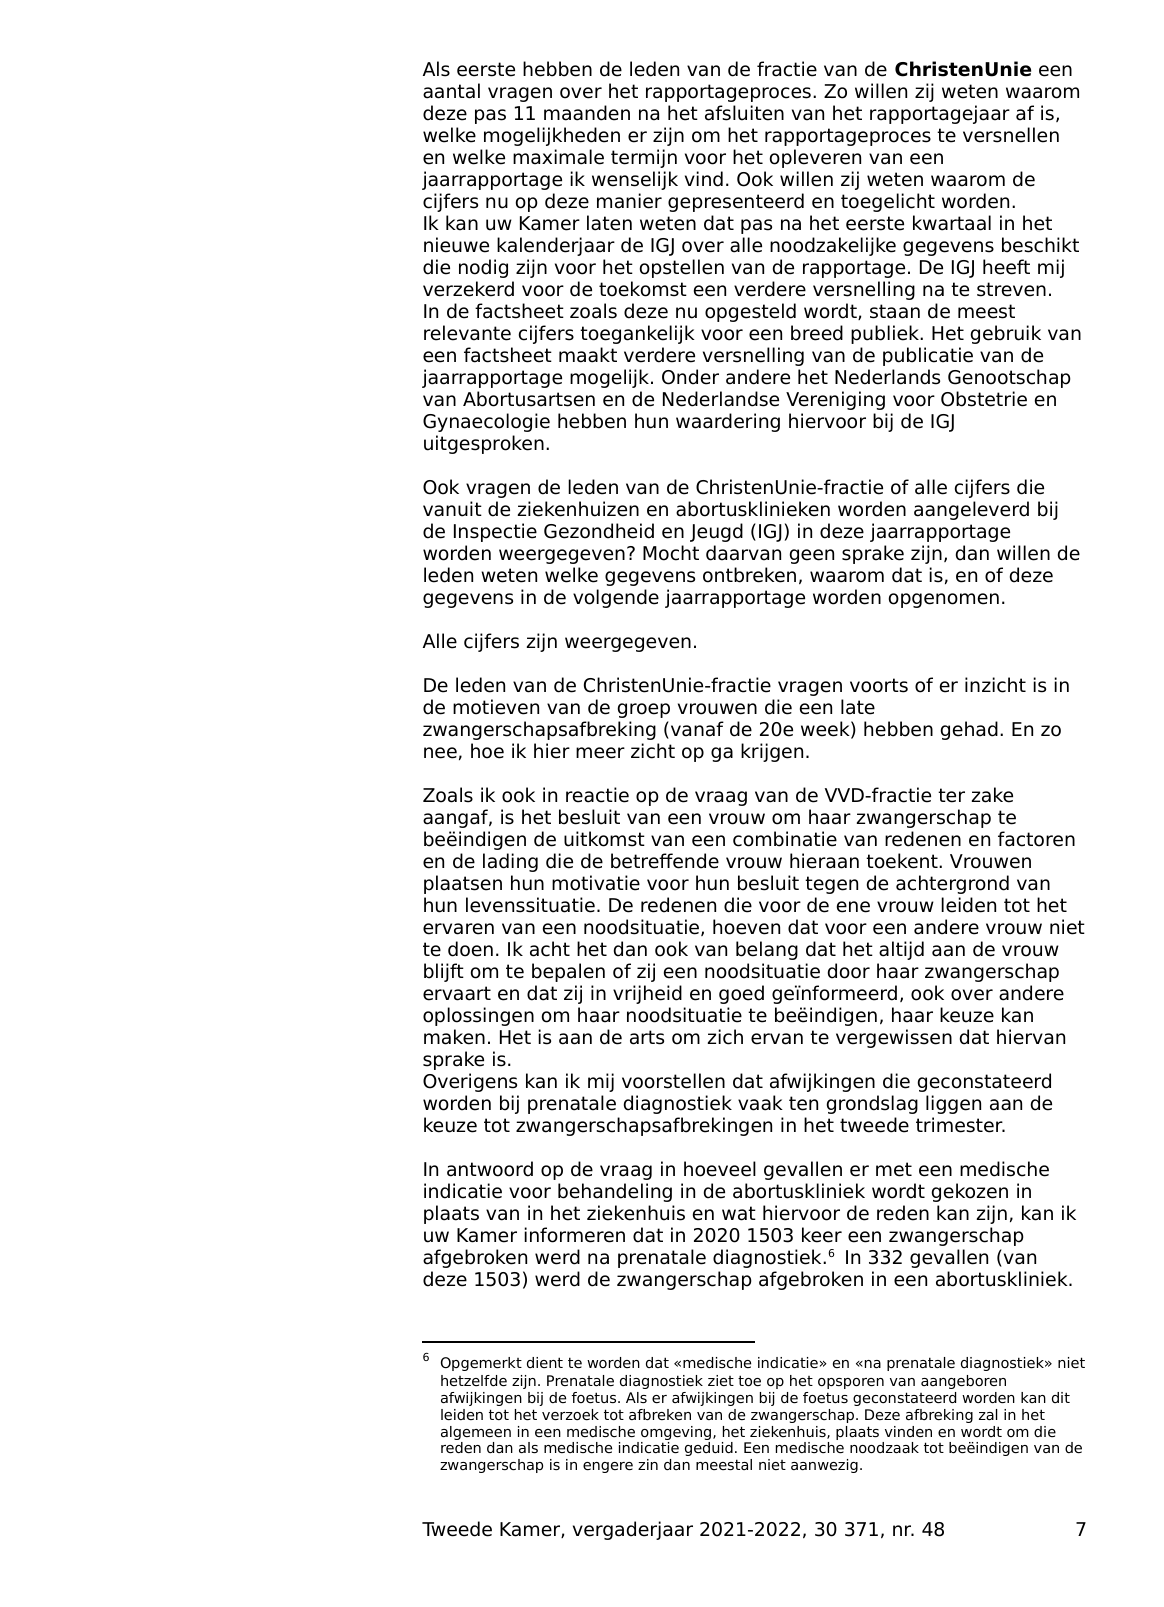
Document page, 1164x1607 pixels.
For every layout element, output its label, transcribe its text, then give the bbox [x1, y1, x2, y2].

text Alle cijfers zijn weergegeven. [422, 631, 1087, 653]
text Opgemerkt dient te worden dat «medische indicatie» en «na prenatale diagnostiek» niet hetzelfde zijn. Prenatale diagnostiek ziet toe op het opsporen van aangeboren afwijkingen bij de foetus. Als er afwijkingen bij de foetus geconstateerd worden kan dit leiden tot het verzoek tot afbreken van de zwangerschap. Deze afbreking zal in het algemeen in een medische omgeving, het ziekenhuis, plaats vinden en wordt om die reden dan als medische indicatie geduid. Een medische noodzaak tot beëindigen van de zwangerschap is in engere zin dan meestal niet aanwezig. [422, 1351, 1087, 1474]
text Zoals ik ook in reactie op de vraag van de VVD-fractie ter zake aangaf, is het besluit van een vrouw om haar zwangerschap te beëindigen de uitkomst van een combinatie van redenen en factoren en de lading die de betreffende vrouw hieraan toekent. Vrouwen plaatsen hun motivatie voor hun besluit tegen de achtergrond van hun levenssituatie. De redenen die voor de ene vrouw leiden tot het ervaren van een noodsituatie, hoeven dat voor een andere vrouw niet te doen. Ik acht het dan ook van belang dat het altijd aan de vrouw blijft om te bepalen of zij een noodsituatie door haar zwangerschap ervaart en dat zij in vrijheid en goed geïnformeerd, ook over andere oplossingen om haar noodsituatie te beëindigen, haar keuze kan maken. Het is aan de arts om zich ervan te vergewissen dat hiervan sprake is. [422, 785, 1087, 1071]
text Ik kan uw Kamer laten weten dat pas na het eerste kwartaal in het nieuwe kalenderjaar de IGJ over alle noodzakelijke gegevens beschikt die nodig zijn voor het opstellen van de rapportage. De IGJ heeft mij verzekerd voor de toekomst een verdere versnelling na te streven. [422, 213, 1087, 301]
text Als eerste hebben de leden van de fractie van de ChristenUnie een aantal vragen over het rapportageproces. Zo willen zij weten waarom deze pas 11 maanden na het afsluiten van het rapportagejaar af is, welke mogelijkheden er zijn om het rapportageproces te versnellen en welke maximale termijn voor het opleveren van een jaarrapportage ik wenselijk vind. Ook willen zij weten waarom de cijfers nu op deze manier gepresenteerd en toegelicht worden. [422, 59, 1087, 213]
text In antwoord op de vraag in hoeveel gevallen er met een medische indicatie voor behandeling in de abortuskliniek wordt gekozen in plaats van in het ziekenhuis en wat hiervoor de reden kan zijn, kan ik uw Kamer informeren dat in 2020 1503 keer een zwangerschap afgebroken werd na prenatale diagnostiek. In 332 gevallen (van deze 1503) werd de zwangerschap afgebroken in een abortuskliniek. [422, 1159, 1087, 1291]
text Ook vragen de leden van de ChristenUnie-fractie of alle cijfers die vanuit de ziekenhuizen en abortusklinieken worden aangeleverd bij de Inspectie Gezondheid en Jeugd (IGJ) in deze jaarrapportage worden weergegeven? Mocht daarvan geen sprake zijn, dan willen de leden weten welke gegevens ontbreken, waarom dat is, en of deze gegevens in de volgende jaarrapportage worden opgenomen. [422, 477, 1087, 609]
text Overigens kan ik mij voorstellen dat afwijkingen die geconstateerd worden bij prenatale diagnostiek vaak ten grondslag liggen aan de keuze tot zwangerschapsafbrekingen in het tweede trimester. [422, 1071, 1087, 1137]
text In de factsheet zoals deze nu opgesteld wordt, staan de meest relevante cijfers toegankelijk voor een breed publiek. Het gebruik van een factsheet maakt verdere versnelling van de publicatie van de jaarrapportage mogelijk. Onder andere het Nederlands Genootschap van Abortusartsen en de Nederlandse Vereniging voor Obstetrie en Gynaecologie hebben hun waardering hiervoor bij de IGJ uitgesproken. [422, 301, 1087, 455]
text De leden van de ChristenUnie-fractie vragen voorts of er inzicht is in de motieven van de groep vrouwen die een late zwangerschapsafbreking (vanaf de 20e week) hebben gehad. En zo nee, hoe ik hier meer zicht op ga krijgen. [422, 675, 1087, 763]
